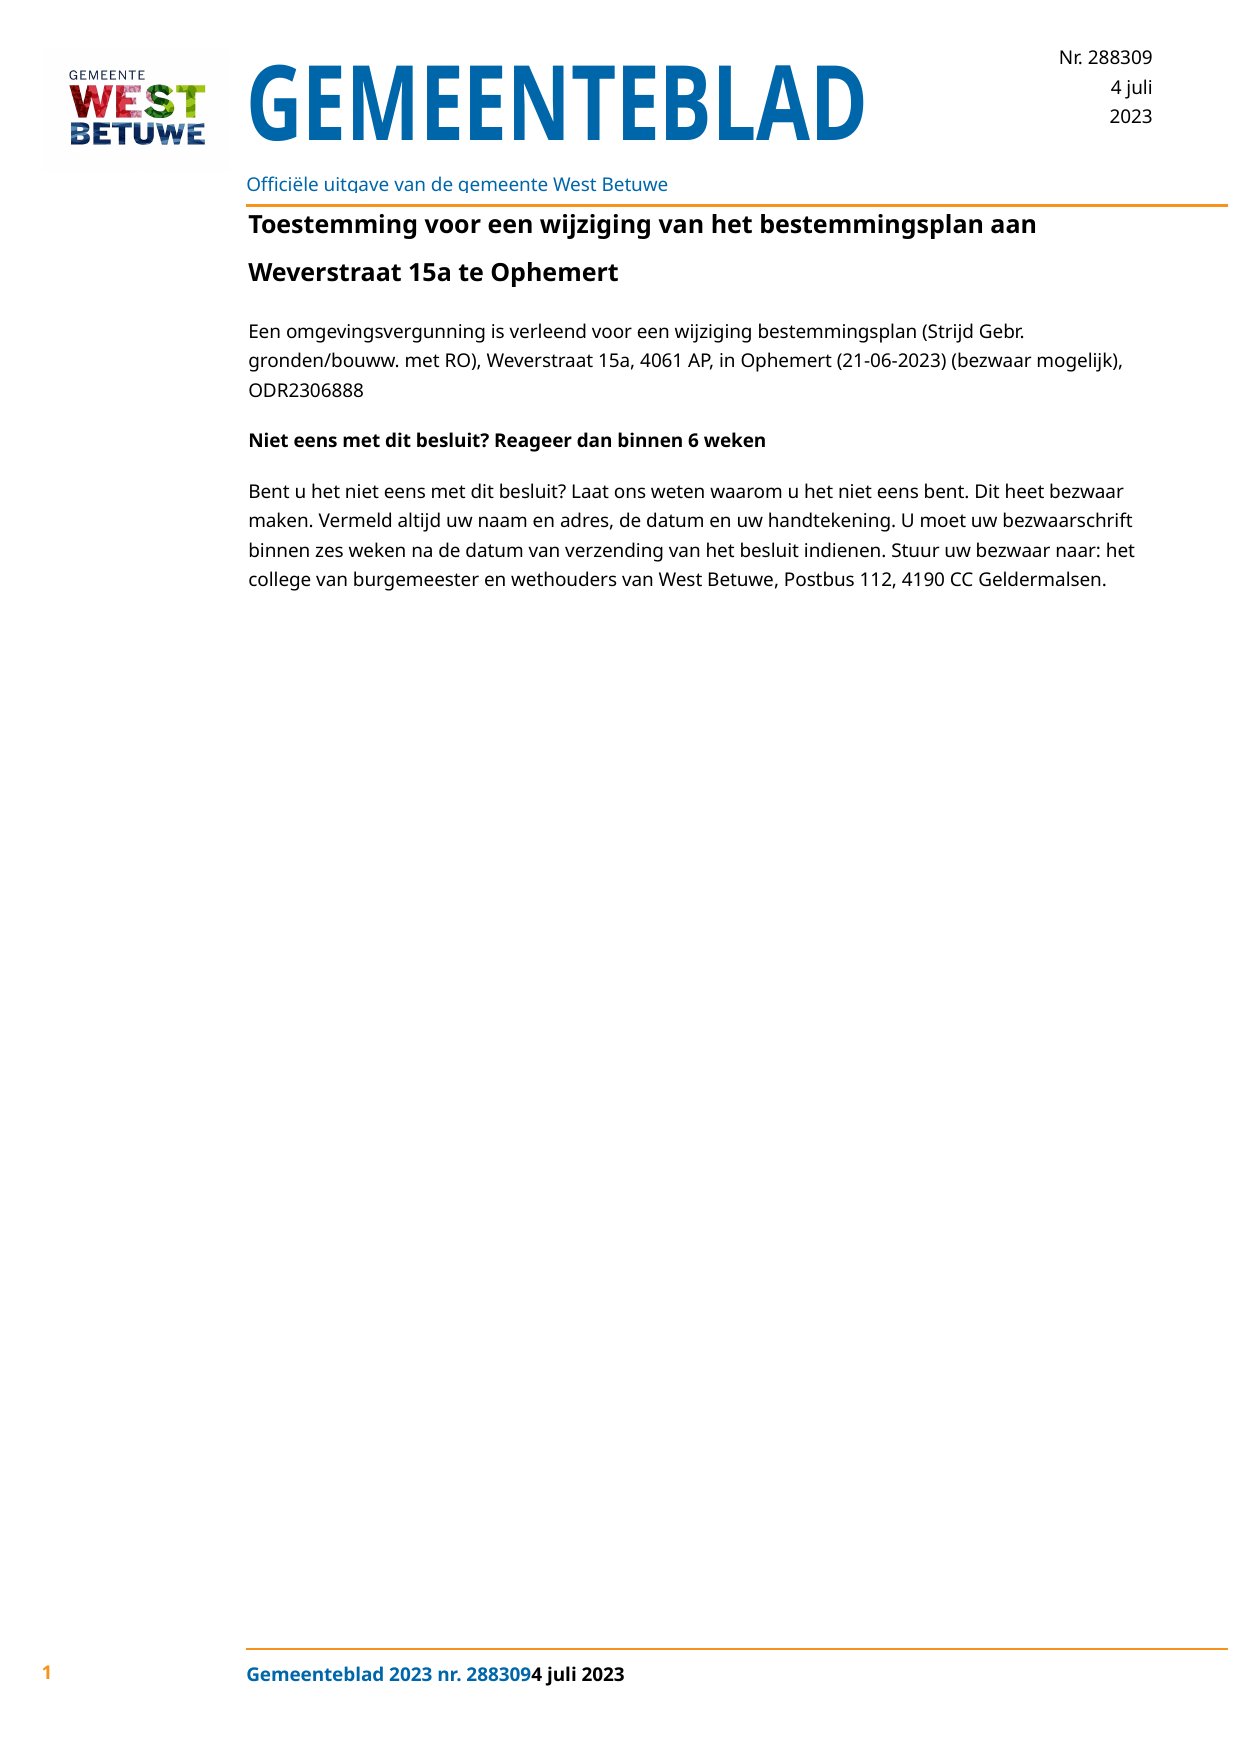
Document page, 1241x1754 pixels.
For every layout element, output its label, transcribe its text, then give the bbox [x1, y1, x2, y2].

text Niet eens met dit besluit? Reageer dan binnen 6 weken [248, 427, 1152, 453]
text Een omgevingsvergunning is verleend voor een wijziging bestemmingsplan (Strijd Gebr. gronden/bouww. met RO), Weverstraat 15a, 4061 AP, in Ophemert (21-06-2023) (bezwaar mogelijk), ODR2306888 [248, 318, 1152, 403]
text Bent u het niet eens met dit besluit? Laat ons weten waarom u het niet eens bent. Dit heet bezwaar maken. Vermeld altijd uw naam en adres, de datum en uw handtekening. U moet uw bezwaarschrift binnen zes weken na de datum van verzending van het besluit indienen. Stuur uw bezwaar naar: het college van burgemeester en wethouders van West Betuwe, Postbus 112, 4190 CC Geldermalsen. [248, 478, 1152, 592]
text Toestemming voor een wijziging van het bestemmingsplan aan Weverstraat 15a te Ophemert [248, 207, 1152, 288]
picture [41, 47, 231, 172]
